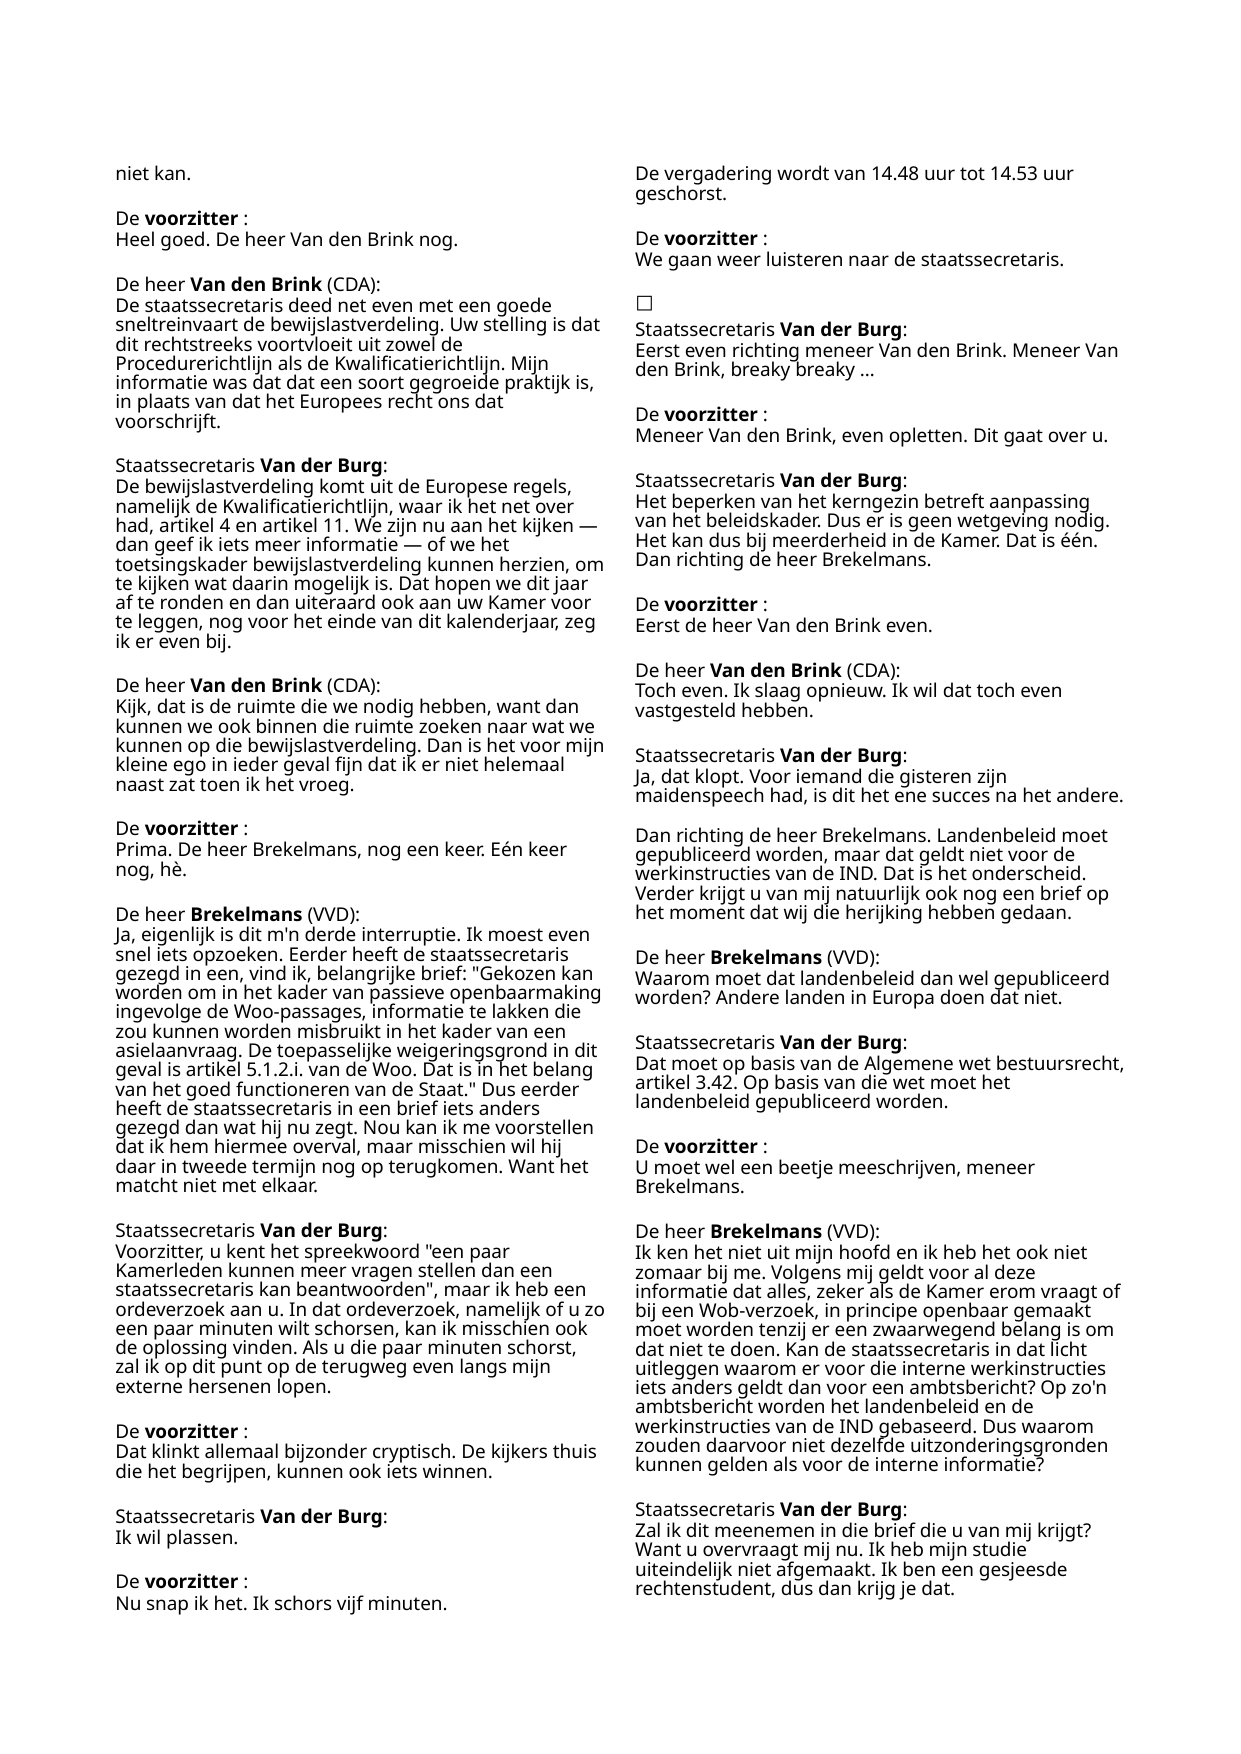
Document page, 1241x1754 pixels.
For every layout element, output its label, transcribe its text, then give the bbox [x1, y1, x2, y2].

text De voorzitter : [115, 1418, 605, 1443]
text Staatssecretaris Van der Burg: [115, 1503, 605, 1529]
text Dat klinkt allemaal bijzonder cryptisch. De kijkers thuis die het begrijpen, kunnen ook iets winnen. [115, 1443, 605, 1482]
text De voorzitter : [115, 205, 605, 231]
text Staatssecretaris Van der Burg: [635, 316, 1125, 342]
text Nu snap ik het. Ik schors vijf minuten. [115, 1594, 605, 1614]
text Eerst even richting meneer Van den Brink. Meneer Van den Brink, breaky breaky … [635, 342, 1125, 381]
text Staatssecretaris Van der Burg: [635, 1029, 1125, 1055]
text Staatssecretaris Van der Burg: [635, 467, 1125, 493]
text Dan richting de heer Brekelmans. Landenbeleid moet gepubliceerd worden, maar dat geldt niet voor de werkinstructies van de IND. Dat is het onderscheid. Verder krijgt u van mij natuurlijk ook nog een brief op het moment dat wij die herijking hebben gedaan. [635, 827, 1125, 923]
text De voorzitter : [635, 401, 1125, 427]
text De heer Brekelmans (VVD): [115, 901, 605, 926]
text Staatssecretaris Van der Burg: [635, 1496, 1125, 1522]
text Zal ik dit meenemen in die brief die u van mij krijgt? Want u overvraagt mij nu. Ik heb mijn studie uiteindelijk niet afgemaakt. Ik ben een gesjeesde rechtenstudent, dus dan krijg je dat. [635, 1522, 1125, 1599]
text ⬜ [635, 291, 1125, 316]
text U moet wel een beetje meeschrijven, meneer Brekelmans. [635, 1159, 1125, 1198]
text Prima. De heer Brekelmans, nog een keer. Eén keer nog, hè. [115, 841, 605, 880]
text Meneer Van den Brink, even opletten. Dit gaat over u. [635, 427, 1125, 446]
text Staatssecretaris Van der Burg: [115, 453, 605, 478]
text Ik wil plassen. [115, 1529, 605, 1548]
text De heer Van den Brink (CDA): [115, 673, 605, 698]
text niet kan. [115, 165, 605, 184]
text Het beperken van het kerngezin betreft aanpassing van het beleidskader. Dus er is geen wetgeving nodig. Het kan dus bij meerderheid in de Kamer. Dat is één. Dan richting de heer Brekelmans. [635, 493, 1125, 570]
text De voorzitter : [635, 591, 1125, 617]
text We gaan weer luisteren naar de staatssecretaris. [635, 251, 1125, 270]
text Dat moet op basis van de Algemene wet bestuursrecht, artikel 3.42. Op basis van die wet moet het landenbeleid gepubliceerd worden. [635, 1055, 1125, 1113]
text Staatssecretaris Van der Burg: [115, 1217, 605, 1243]
text De heer Van den Brink (CDA): [115, 271, 605, 297]
text De heer Brekelmans (VVD): [635, 1219, 1125, 1244]
text Staatssecretaris Van der Burg: [635, 742, 1125, 768]
text De vergadering wordt van 14.48 uur tot 14.53 uur geschorst. [635, 165, 1125, 204]
text Ja, eigenlijk is dit m'n derde interruptie. Ik moest even snel iets opzoeken. Eerder heeft de staatssecretaris gezegd in een, vind ik, belangrijke brief: "Gekozen kan worden om in het kader van passieve openbaarmaking ingevolge de Woo-passages, informatie te lakken die zou kunnen worden misbruikt in het kader van een asielaanvraag. De toepasselijke weigeringsgrond in dit geval is artikel 5.1.2.i. van de Woo. Dat is in het belang van het goed functioneren van de Staat." Dus eerder heeft de staatssecretaris in een brief iets anders gezegd dan wat hij nu zegt. Nou kan ik me voorstellen dat ik hem hiermee overval, maar misschien wil hij daar in tweede termijn nog op terugkomen. Want het matcht niet met elkaar. [115, 926, 605, 1196]
text Heel goed. De heer Van den Brink nog. [115, 231, 605, 250]
text De heer Brekelmans (VVD): [635, 944, 1125, 970]
text De voorzitter : [635, 225, 1125, 251]
text Toch even. Ik slaag opnieuw. Ik wil dat toch even vastgesteld hebben. [635, 682, 1125, 721]
text Voorzitter, u kent het spreekwoord "een paar Kamerleden kunnen meer vragen stellen dan een staatssecretaris kan beantwoorden", maar ik heb een ordeverzoek aan u. In dat ordeverzoek, namelijk of u zo een paar minuten wilt schorsen, kan ik misschien ook de oplossing vinden. Als u die paar minuten schorst, zal ik op dit punt op de terugweg even langs mijn externe hersenen lopen. [115, 1243, 605, 1397]
text De bewijslastverdeling komt uit de Europese regels, namelijk de Kwalificatierichtlijn, waar ik het net over had, artikel 4 en artikel 11. We zijn nu aan het kijken — dan geef ik iets meer informatie — of we het toetsingskader bewijslastverdeling kunnen herzien, om te kijken wat daarin mogelijk is. Dat hopen we dit jaar af te ronden en dan uiteraard ook aan uw Kamer voor te leggen, nog voor het einde van dit kalenderjaar, zeg ik er even bij. [115, 478, 605, 652]
text Ja, dat klopt. Voor iemand die gisteren zijn maidenspeech had, is dit het ene succes na het andere. [635, 768, 1125, 806]
text Ik ken het niet uit mijn hoofd en ik heb het ook niet zomaar bij me. Volgens mij geldt voor al deze informatie dat alles, zeker als de Kamer erom vraagt of bij een Wob-verzoek, in principe openbaar gemaakt moet worden tenzij er een zwaarwegend belang is om dat niet te doen. Kan de staatssecretaris in dat licht uitleggen waarom er voor die interne werkinstructies iets anders geldt dan voor een ambtsbericht? Op zo'n ambtsbericht worden het landenbeleid en de werkinstructies van de IND gebaseerd. Dus waarom zouden daarvoor niet dezelfde uitzonderingsgronden kunnen gelden als voor de interne informatie? [635, 1244, 1125, 1476]
text De voorzitter : [635, 1133, 1125, 1159]
text Waarom moet dat landenbeleid dan wel gepubliceerd worden? Andere landen in Europa doen dat niet. [635, 970, 1125, 1008]
text Kijk, dat is de ruimte die we nodig hebben, want dan kunnen we ook binnen die ruimte zoeken naar wat we kunnen op die bewijslastverdeling. Dan is het voor mijn kleine ego in ieder geval fijn dat ik er niet helemaal naast zat toen ik het vroeg. [115, 698, 605, 795]
text De voorzitter : [115, 1569, 605, 1594]
text De voorzitter : [115, 816, 605, 841]
text Eerst de heer Van den Brink even. [635, 617, 1125, 636]
text De staatssecretaris deed net even met een goede sneltreinvaart de bewijslastverdeling. Uw stelling is dat dit rechtstreeks voortvloeit uit zowel de Procedurerichtlijn als de Kwalificatierichtlijn. Mijn informatie was dat dat een soort gegroeide praktijk is, in plaats van dat het Europees recht ons dat voorschrijft. [115, 297, 605, 432]
text De heer Van den Brink (CDA): [635, 657, 1125, 682]
